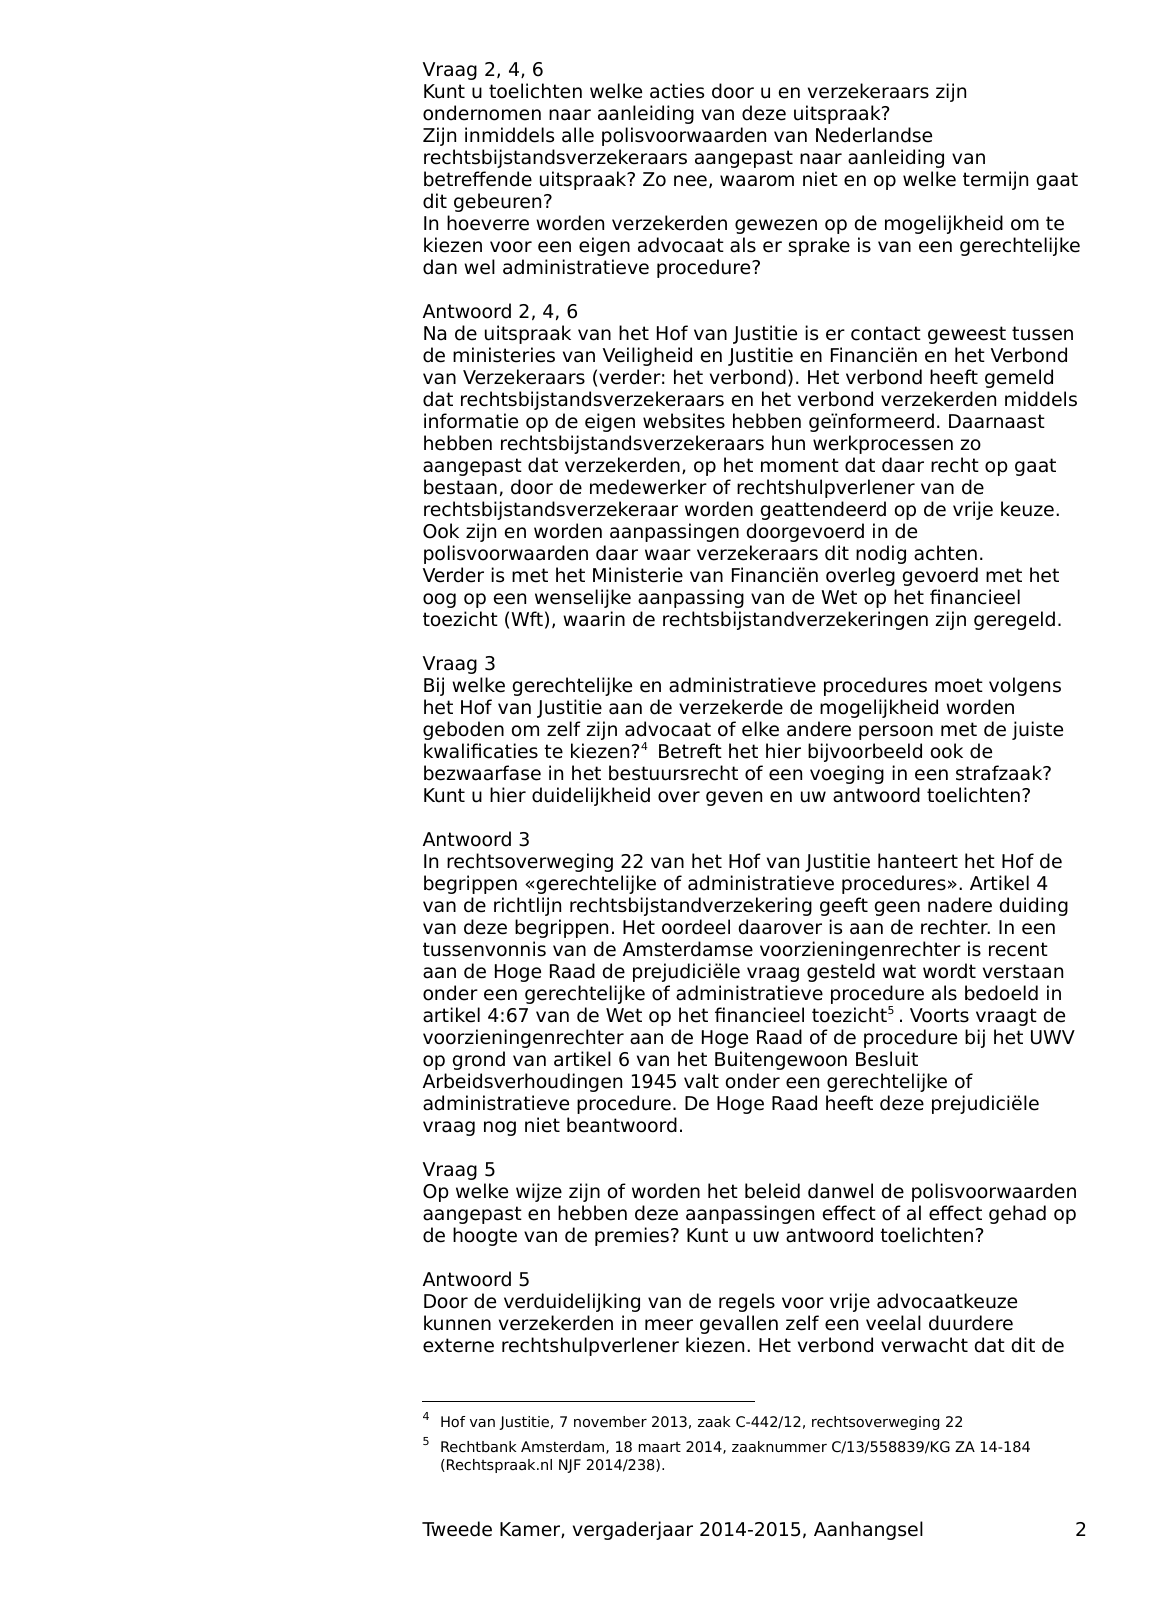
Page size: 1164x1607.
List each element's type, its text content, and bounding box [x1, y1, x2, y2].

text Antwoord 3 [422, 829, 1087, 851]
text Op welke wijze zijn of worden het beleid danwel de polisvoorwaarden aangepast en hebben deze aanpassingen effect of al effect gehad op de hoogte van de premies? Kunt u uw antwoord toelichten? [422, 1181, 1087, 1247]
text In rechtsoverweging 22 van het Hof van Justitie hanteert het Hof de begrippen «gerechtelijke of administratieve procedures». Artikel 4 van de richtlijn rechtsbijstandverzekering geeft geen nadere duiding van deze begrippen. Het oordeel daarover is aan de rechter. In een tussenvonnis van de Amsterdamse voorzieningenrechter is recent aan de Hoge Raad de prejudiciële vraag gesteld wat wordt verstaan onder een gerechtelijke of administratieve procedure als bedoeld in artikel 4:67 van de Wet op het financieel toezicht. Voorts vraagt de voorzieningenrechter aan de Hoge Raad of de procedure bij het UWV op grond van artikel 6 van het Buitengewoon Besluit Arbeidsverhoudingen 1945 valt onder een gerechtelijke of administratieve procedure. De Hoge Raad heeft deze prejudiciële vraag nog niet beantwoord. [422, 851, 1087, 1137]
text Vraag 5 [422, 1159, 1087, 1181]
text In hoeverre worden verzekerden gewezen op de mogelijkheid om te kiezen voor een eigen advocaat als er sprake is van een gerechtelijke dan wel administratieve procedure? [422, 213, 1087, 279]
text Antwoord 5 [422, 1269, 1087, 1291]
text Zijn inmiddels alle polisvoorwaarden van Nederlandse rechtsbijstandsverzekeraars aangepast naar aanleiding van betreffende uitspraak? Zo nee, waarom niet en op welke termijn gaat dit gebeuren? [422, 125, 1087, 213]
text Door de verduidelijking van de regels voor vrije advocaatkeuze kunnen verzekerden in meer gevallen zelf een veelal duurdere externe rechtshulpverlener kiezen. Het verbond verwacht dat dit de [422, 1291, 1087, 1357]
text Verder is met het Ministerie van Financiën overleg gevoerd met het oog op een wenselijke aanpassing van de Wet op het financieel toezicht (Wft), waarin de rechtsbijstandverzekeringen zijn geregeld. [422, 565, 1087, 631]
text Vraag 3 [422, 653, 1087, 675]
text Kunt u toelichten welke acties door u en verzekeraars zijn ondernomen naar aanleiding van deze uitspraak? [422, 81, 1087, 125]
text Vraag 2, 4, 6 [422, 59, 1087, 81]
text Antwoord 2, 4, 6 [422, 301, 1087, 323]
text Hof van Justitie, 7 november 2013, zaak C-442/12, rechtsoverweging 22 [422, 1410, 1087, 1432]
text Rechtbank Amsterdam, 18 maart 2014, zaaknummer C/13/558839/KG ZA 14-184 (Rechtspraak.nl NJF 2014/238). [422, 1435, 1087, 1474]
text Na de uitspraak van het Hof van Justitie is er contact geweest tussen de ministeries van Veiligheid en Justitie en Financiën en het Verbond van Verzekeraars (verder: het verbond). Het verbond heeft gemeld dat rechtsbijstandsverzekeraars en het verbond verzekerden middels informatie op de eigen websites hebben geïnformeerd. Daarnaast hebben rechtsbijstandsverzekeraars hun werkprocessen zo aangepast dat verzekerden, op het moment dat daar recht op gaat bestaan, door de medewerker of rechtshulpverlener van de rechtsbijstandsverzekeraar worden geattendeerd op de vrije keuze. Ook zijn en worden aanpassingen doorgevoerd in de polisvoorwaarden daar waar verzekeraars dit nodig achten. [422, 323, 1087, 565]
text Bij welke gerechtelijke en administratieve procedures moet volgens het Hof van Justitie aan de verzekerde de mogelijkheid worden geboden om zelf zijn advocaat of elke andere persoon met de juiste kwalificaties te kiezen? Betreft het hier bijvoorbeeld ook de bezwaarfase in het bestuursrecht of een voeging in een strafzaak? Kunt u hier duidelijkheid over geven en uw antwoord toelichten? [422, 675, 1087, 807]
